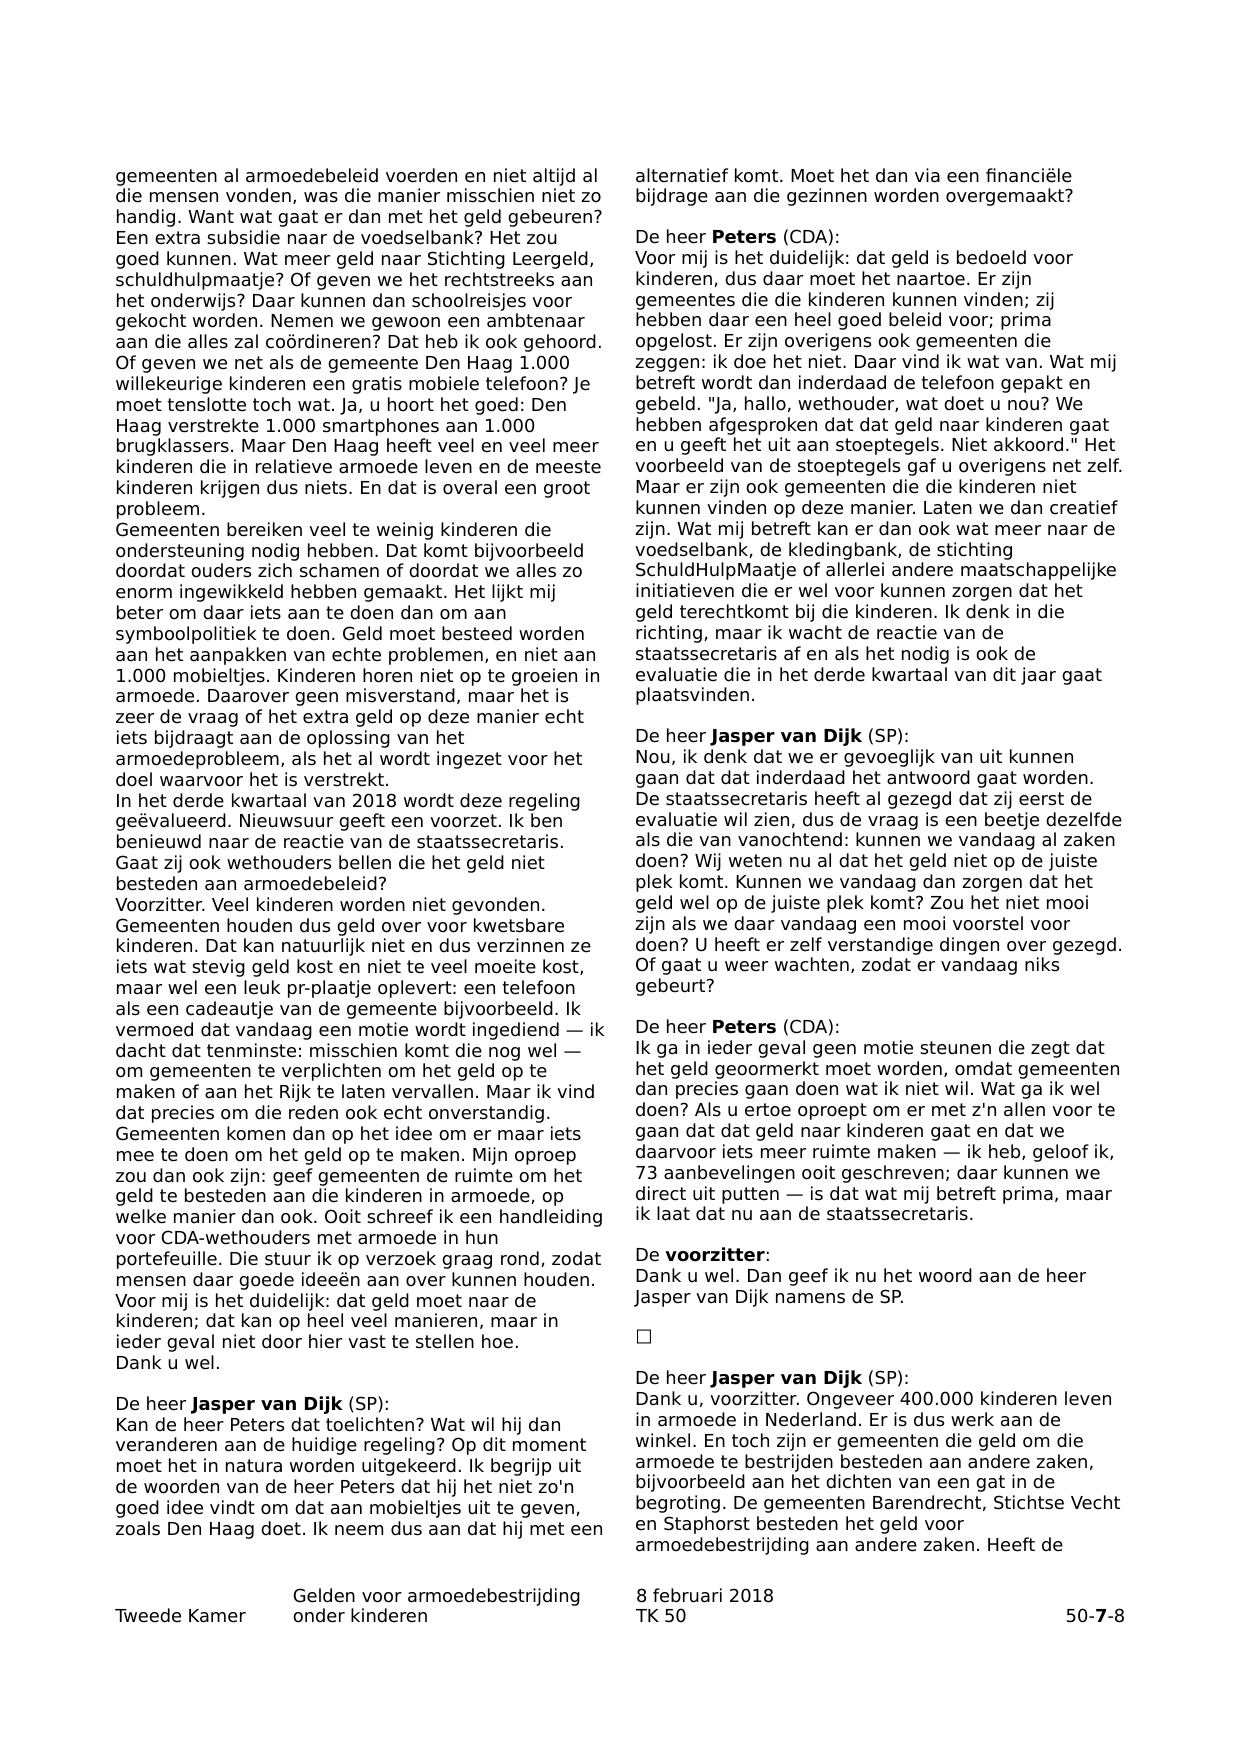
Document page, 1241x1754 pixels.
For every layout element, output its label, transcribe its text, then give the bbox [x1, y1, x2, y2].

text Dank u wel. [115, 1353, 605, 1374]
text Dank u, voorzitter. Ongeveer 400.000 kinderen leven in armoede in Nederland. Er is dus werk aan de winkel. En toch zijn er gemeenten die geld om die armoede te bestrijden besteden aan andere zaken, bijvoorbeeld aan het dichten van een gat in de begroting. De gemeenten Barendrecht, Stichtse Vecht en Staphorst besteden het geld voor armoedebestrijding aan andere zaken. Heeft de [635, 1389, 1125, 1556]
text De heer Jasper van Dijk (SP): [115, 1394, 605, 1414]
text De heer Peters (CDA): [635, 227, 1125, 248]
text Kan de heer Peters dat toelichten? Wat wil hij dan veranderen aan de huidige regeling? Op dit moment moet het in natura worden uitgekeerd. Ik begrijp uit de woorden van de heer Peters dat hij het niet zo'n goed idee vindt om dat aan mobieltjes uit te geven, zoals Den Haag doet. Ik neem dus aan dat hij met een [115, 1414, 605, 1539]
text De heer Peters (CDA): [635, 1017, 1125, 1037]
text Gemeenten bereiken veel te weinig kinderen die ondersteuning nodig hebben. Dat komt bijvoorbeeld doordat ouders zich schamen of doordat we alles zo enorm ingewikkeld hebben gemaakt. Het lijkt mij beter om daar iets aan te doen dan om aan symboolpolitiek te doen. Geld moet besteed worden aan het aanpakken van echte problemen, en niet aan 1.000 mobieltjes. Kinderen horen niet op te groeien in armoede. Daarover geen misverstand, maar het is zeer de vraag of het extra geld op deze manier echt iets bijdraagt aan de oplossing van het armoedeprobleem, als het al wordt ingezet voor het doel waarvoor het is verstrekt. [115, 519, 605, 790]
text alternatief komt. Moet het dan via een financiële bijdrage aan die gezinnen worden overgemaakt? [635, 165, 1125, 207]
text Voor mij is het duidelijk: dat geld is bedoeld voor kinderen, dus daar moet het naartoe. Er zijn gemeentes die die kinderen kunnen vinden; zij hebben daar een heel goed beleid voor; prima opgelost. Er zijn overigens ook gemeenten die zeggen: ik doe het niet. Daar vind ik wat van. Wat mij betreft wordt dan inderdaad de telefoon gepakt en gebeld. "Ja, hallo, wethouder, wat doet u nou? We hebben afgesproken dat dat geld naar kinderen gaat en u geeft het uit aan stoeptegels. Niet akkoord." Het voorbeeld van de stoeptegels gaf u overigens net zelf. Maar er zijn ook gemeenten die die kinderen niet kunnen vinden op deze manier. Laten we dan creatief zijn. Wat mij betreft kan er dan ook wat meer naar de voedselbank, de kledingbank, de stichting SchuldHulpMaatje of allerlei andere maatschappelijke initiatieven die er wel voor kunnen zorgen dat het geld terechtkomt bij die kinderen. Ik denk in die richting, maar ik wacht de reactie van de staatssecretaris af en als het nodig is ook de evaluatie die in het derde kwartaal van dit jaar gaat plaatsvinden. [635, 248, 1125, 706]
text In het derde kwartaal van 2018 wordt deze regeling geëvalueerd. Nieuwsuur geeft een voorzet. Ik ben benieuwd naar de reactie van de staatssecretaris. Gaat zij ook wethouders bellen die het geld niet besteden aan armoedebeleid? [115, 790, 605, 894]
text De voorzitter: [635, 1245, 1125, 1266]
text De heer Jasper van Dijk (SP): [635, 1368, 1125, 1389]
text Nou, ik denk dat we er gevoeglijk van uit kunnen gaan dat dat inderdaad het antwoord gaat worden. De staatssecretaris heeft al gezegd dat zij eerst de evaluatie wil zien, dus de vraag is een beetje dezelfde als die van vanochtend: kunnen we vandaag al zaken doen? Wij weten nu al dat het geld niet op de juiste plek komt. Kunnen we vandaag dan zorgen dat het geld wel op de juiste plek komt? Zou het niet mooi zijn als we daar vandaag een mooi voorstel voor doen? U heeft er zelf verstandige dingen over gezegd. Of gaat u weer wachten, zodat er vandaag niks gebeurt? [635, 747, 1125, 997]
text Dank u wel. Dan geef ik nu het woord aan de heer Jasper van Dijk namens de SP. [635, 1266, 1125, 1307]
text ⬜ [635, 1327, 1125, 1348]
text De heer Jasper van Dijk (SP): [635, 726, 1125, 747]
text Ik ga in ieder geval geen motie steunen die zegt dat het geld geoormerkt moet worden, omdat gemeenten dan precies gaan doen wat ik niet wil. Wat ga ik wel doen? Als u ertoe oproept om er met z'n allen voor te gaan dat dat geld naar kinderen gaat en dat we daarvoor iets meer ruimte maken — ik heb, geloof ik, 73 aanbevelingen ooit geschreven; daar kunnen we direct uit putten — is dat wat mij betreft prima, maar ik laat dat nu aan de staatssecretaris. [635, 1037, 1125, 1225]
text gemeenten al armoedebeleid voerden en niet altijd al die mensen vonden, was die manier misschien niet zo handig. Want wat gaat er dan met het geld gebeuren? Een extra subsidie naar de voedselbank? Het zou goed kunnen. Wat meer geld naar Stichting Leergeld, schuldhulpmaatje? Of geven we het rechtstreeks aan het onderwijs? Daar kunnen dan schoolreisjes voor gekocht worden. Nemen we gewoon een ambtenaar aan die alles zal coördineren? Dat heb ik ook gehoord. Of geven we net als de gemeente Den Haag 1.000 willekeurige kinderen een gratis mobiele telefoon? Je moet tenslotte toch wat. Ja, u hoort het goed: Den Haag verstrekte 1.000 smartphones aan 1.000 brugklassers. Maar Den Haag heeft veel en veel meer kinderen die in relatieve armoede leven en de meeste kinderen krijgen dus niets. En dat is overal een groot probleem. [115, 165, 605, 519]
text Voorzitter. Veel kinderen worden niet gevonden. Gemeenten houden dus geld over voor kwetsbare kinderen. Dat kan natuurlijk niet en dus verzinnen ze iets wat stevig geld kost en niet te veel moeite kost, maar wel een leuk pr-plaatje oplevert: een telefoon als een cadeautje van de gemeente bijvoorbeeld. Ik vermoed dat vandaag een motie wordt ingediend — ik dacht dat tenminste: misschien komt die nog wel — om gemeenten te verplichten om het geld op te maken of aan het Rijk te laten vervallen. Maar ik vind dat precies om die reden ook echt onverstandig. Gemeenten komen dan op het idee om er maar iets mee te doen om het geld op te maken. Mijn oproep zou dan ook zijn: geef gemeenten de ruimte om het geld te besteden aan die kinderen in armoede, op welke manier dan ook. Ooit schreef ik een handleiding voor CDA-wethouders met armoede in hun portefeuille. Die stuur ik op verzoek graag rond, zodat mensen daar goede ideeën aan over kunnen houden. Voor mij is het duidelijk: dat geld moet naar de kinderen; dat kan op heel veel manieren, maar in ieder geval niet door hier vast te stellen hoe. [115, 894, 605, 1353]
